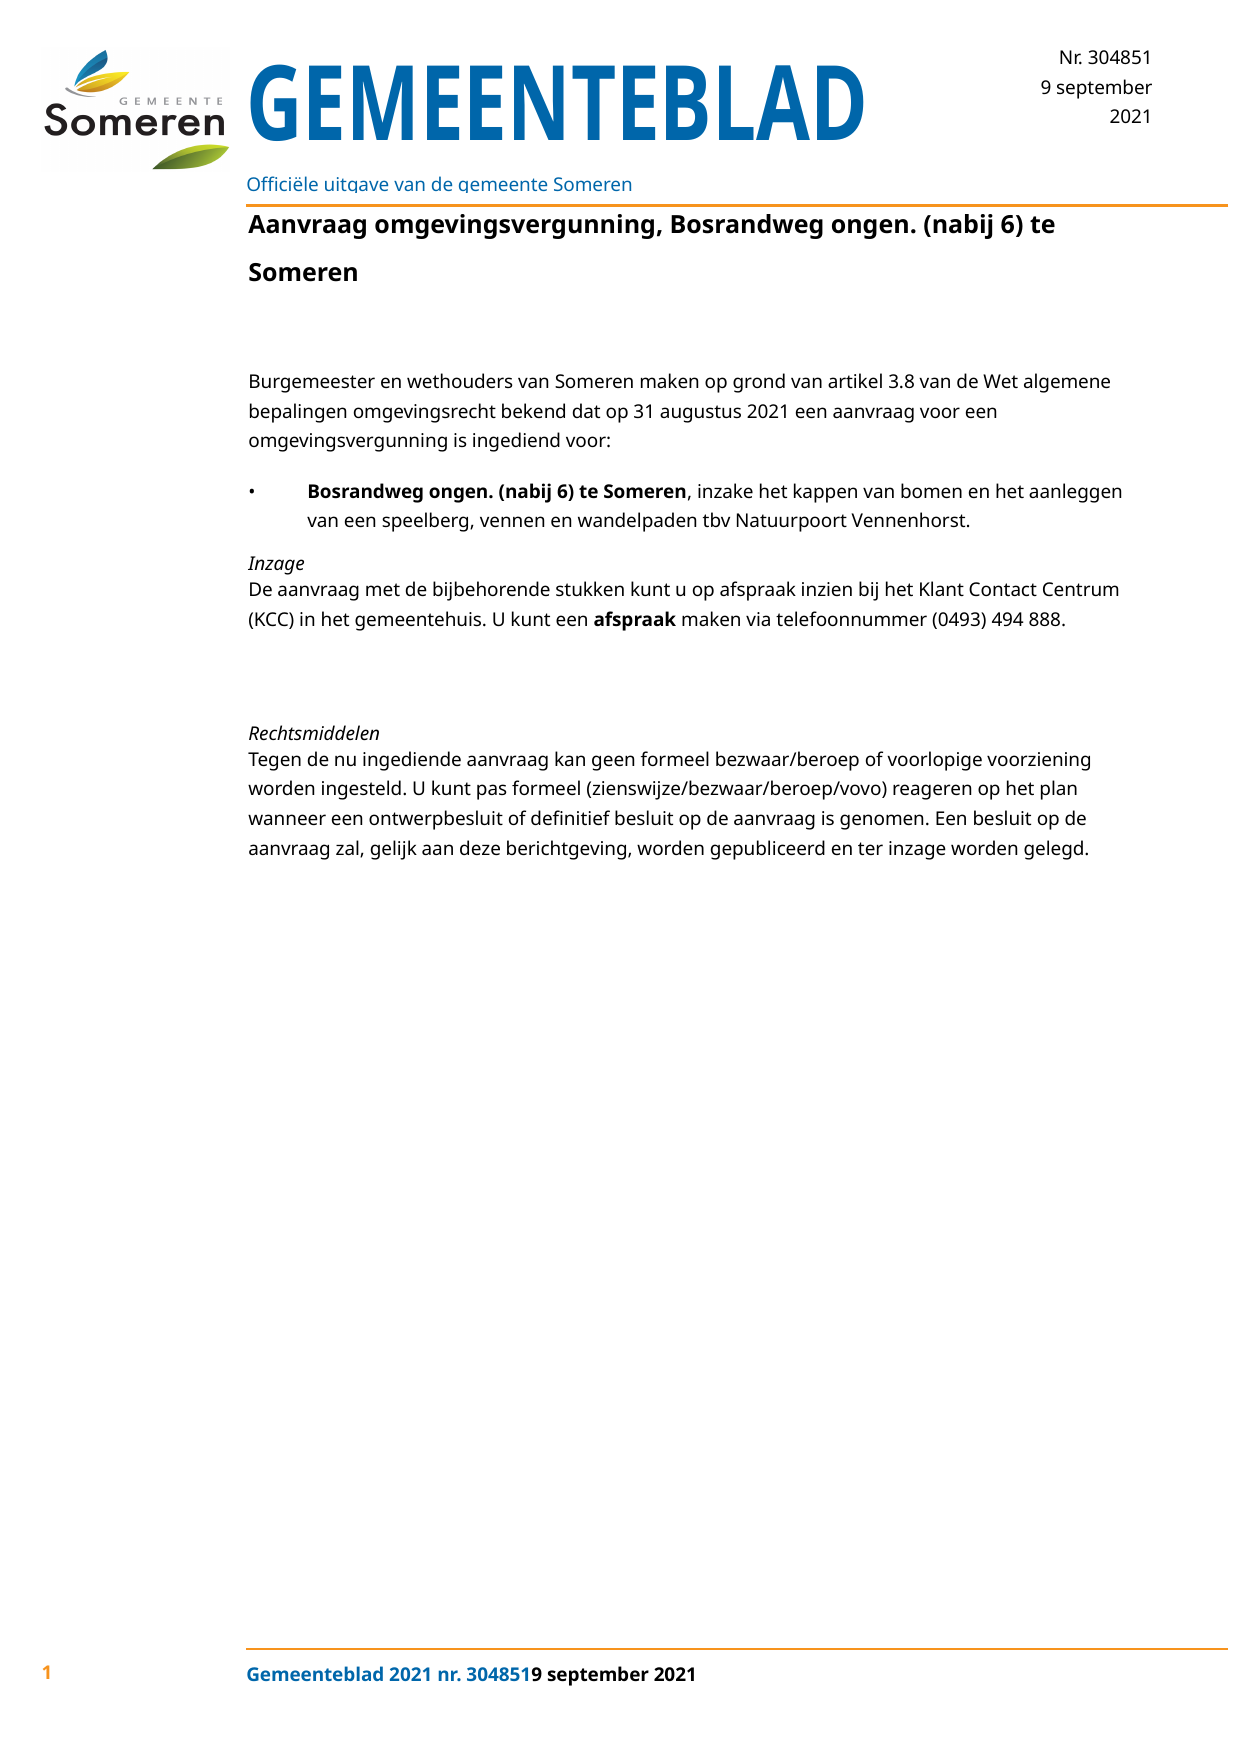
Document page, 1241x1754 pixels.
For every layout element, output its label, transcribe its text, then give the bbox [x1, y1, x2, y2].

text De aanvraag met de bijbehorende stukken kunt u op afspraak inzien bij het Klant Contact Centrum (KCC) in het gemeentehuis. U kunt een afspraak maken via telefoonnummer (0493) 494 888. [248, 576, 1152, 632]
picture [41, 47, 231, 172]
text Inzage [248, 551, 1152, 576]
list Bosrandweg ongen. (nabij 6) te Someren, inzake het kappen van bomen en het aanleggen van een speelberg, vennen en wandelpaden tbv Natuurpoort Vennenhorst. [248, 478, 1152, 533]
text Aanvraag omgevingsvergunning, Bosrandweg ongen. (nabij 6) te Someren [248, 207, 1152, 288]
text Rechtsmiddelen [248, 720, 1152, 746]
text Burgemeester en wethouders van Someren maken op grond van artikel 3.8 van de Wet algemene bepalingen omgevingsrecht bekend dat op 31 augustus 2021 een aanvraag voor een omgevingsvergunning is ingediend voor: [248, 368, 1152, 453]
text Tegen de nu ingediende aanvraag kan geen formeel bezwaar/beroep of voorlopige voorziening worden ingesteld. U kunt pas formeel (zienswijze/bezwaar/beroep/vovo) reageren op het plan wanneer een ontwerpbesluit of definitief besluit op de aanvraag is genomen. Een besluit op de aanvraag zal, gelijk aan deze berichtgeving, worden gepubliceerd en ter inzage worden gelegd. [248, 746, 1152, 861]
